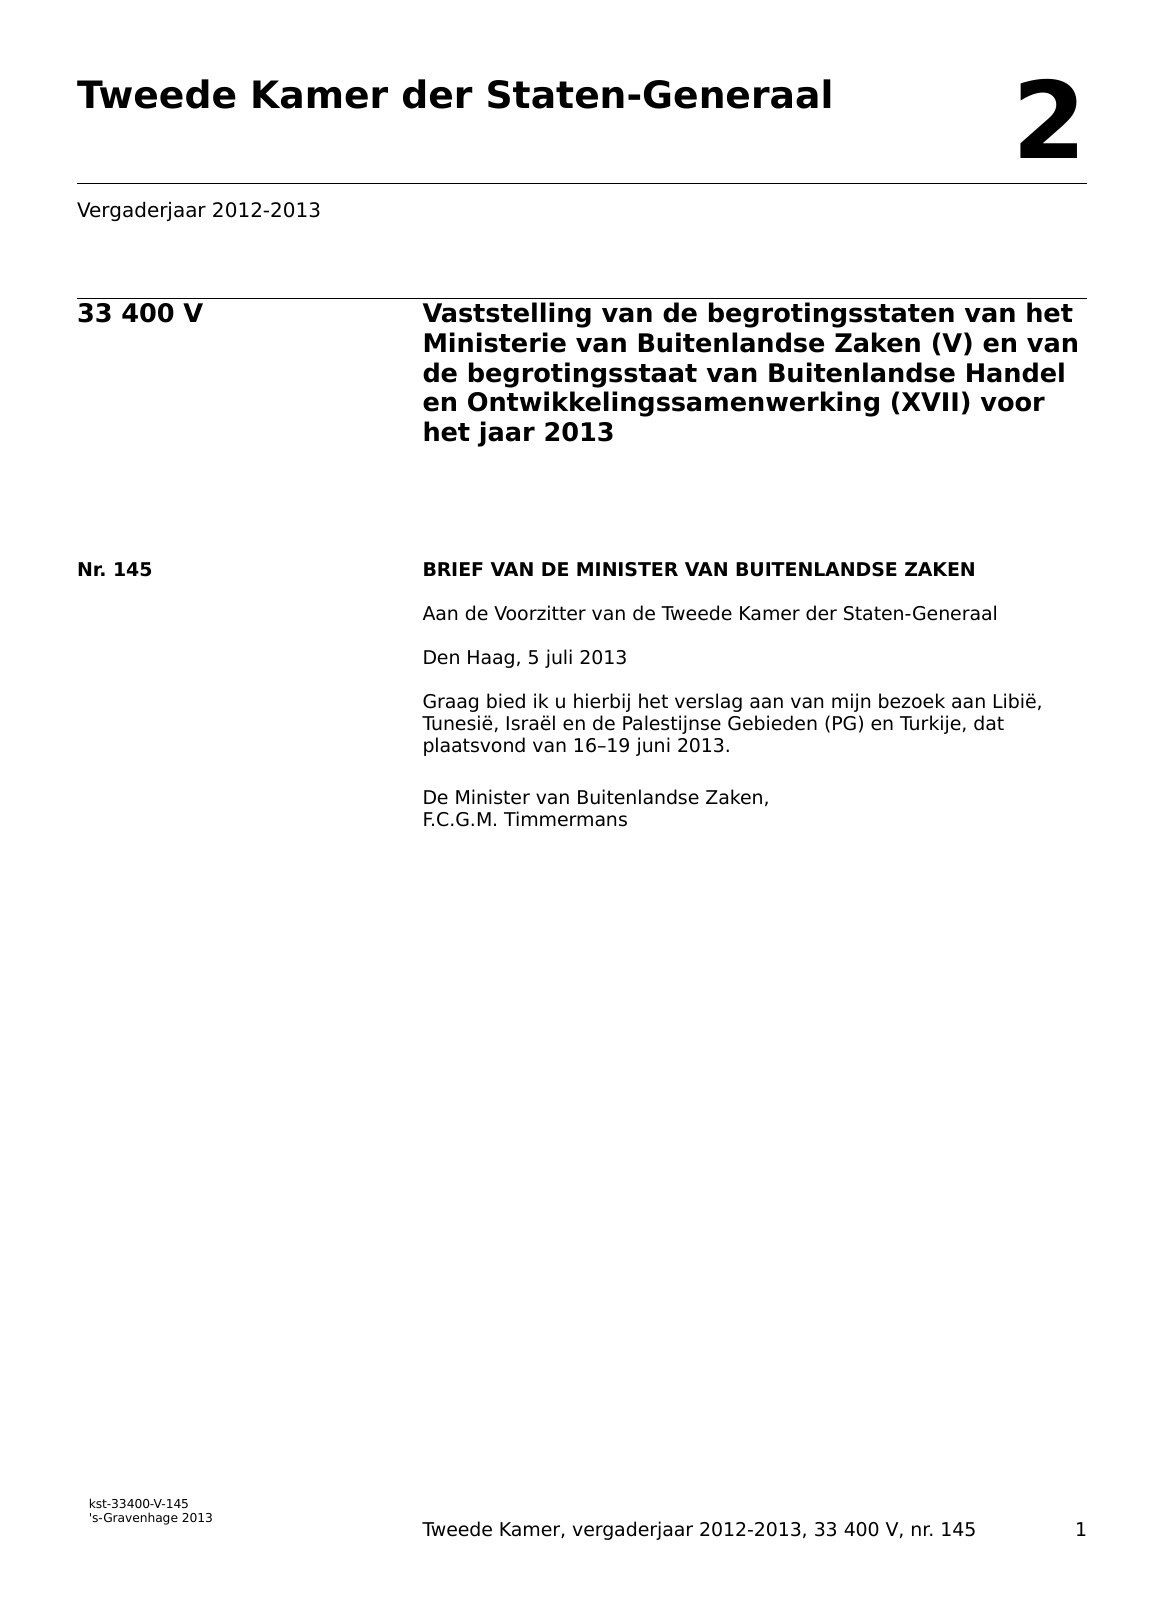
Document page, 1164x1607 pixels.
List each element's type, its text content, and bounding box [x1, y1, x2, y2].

table_header Tweede Kamer der Staten-Generaal [77, 59, 886, 183]
text Aan de Voorzitter van de Tweede Kamer der Staten-Generaal [422, 603, 1087, 624]
subtitle 33 400 V Vaststelling van de begrotingsstaten van het Ministerie van Buitenlandse Zaken (V) en van de begrotingsstaat van Buitenlandse Handel en Ontwikkelingssamenwerking (XVII) voor het jaar 2013 [77, 299, 1087, 447]
text Graag bied ik u hierbij het verslag aan van mijn bezoek aan Libië, Tunesië, Israël en de Palestijnse Gebieden (PG) en Turkije, dat plaatsvond van 16–19 juni 2013. [422, 691, 1087, 757]
text 's-Gravenhage 2013 [88, 1511, 323, 1525]
table_cell Vergaderjaar 2012-2013 [77, 184, 1087, 298]
text kst-33400-V-145 [88, 1497, 323, 1511]
text Den Haag, 5 juli 2013 [422, 647, 1087, 669]
text De Minister van Buitenlandse Zaken, F.C.G.M. Timmermans [422, 787, 1087, 831]
subtitle Nr. 145 BRIEF VAN DE MINISTER VAN BUITENLANDSE ZAKEN [77, 558, 1087, 580]
table_header 2 [886, 59, 1087, 183]
